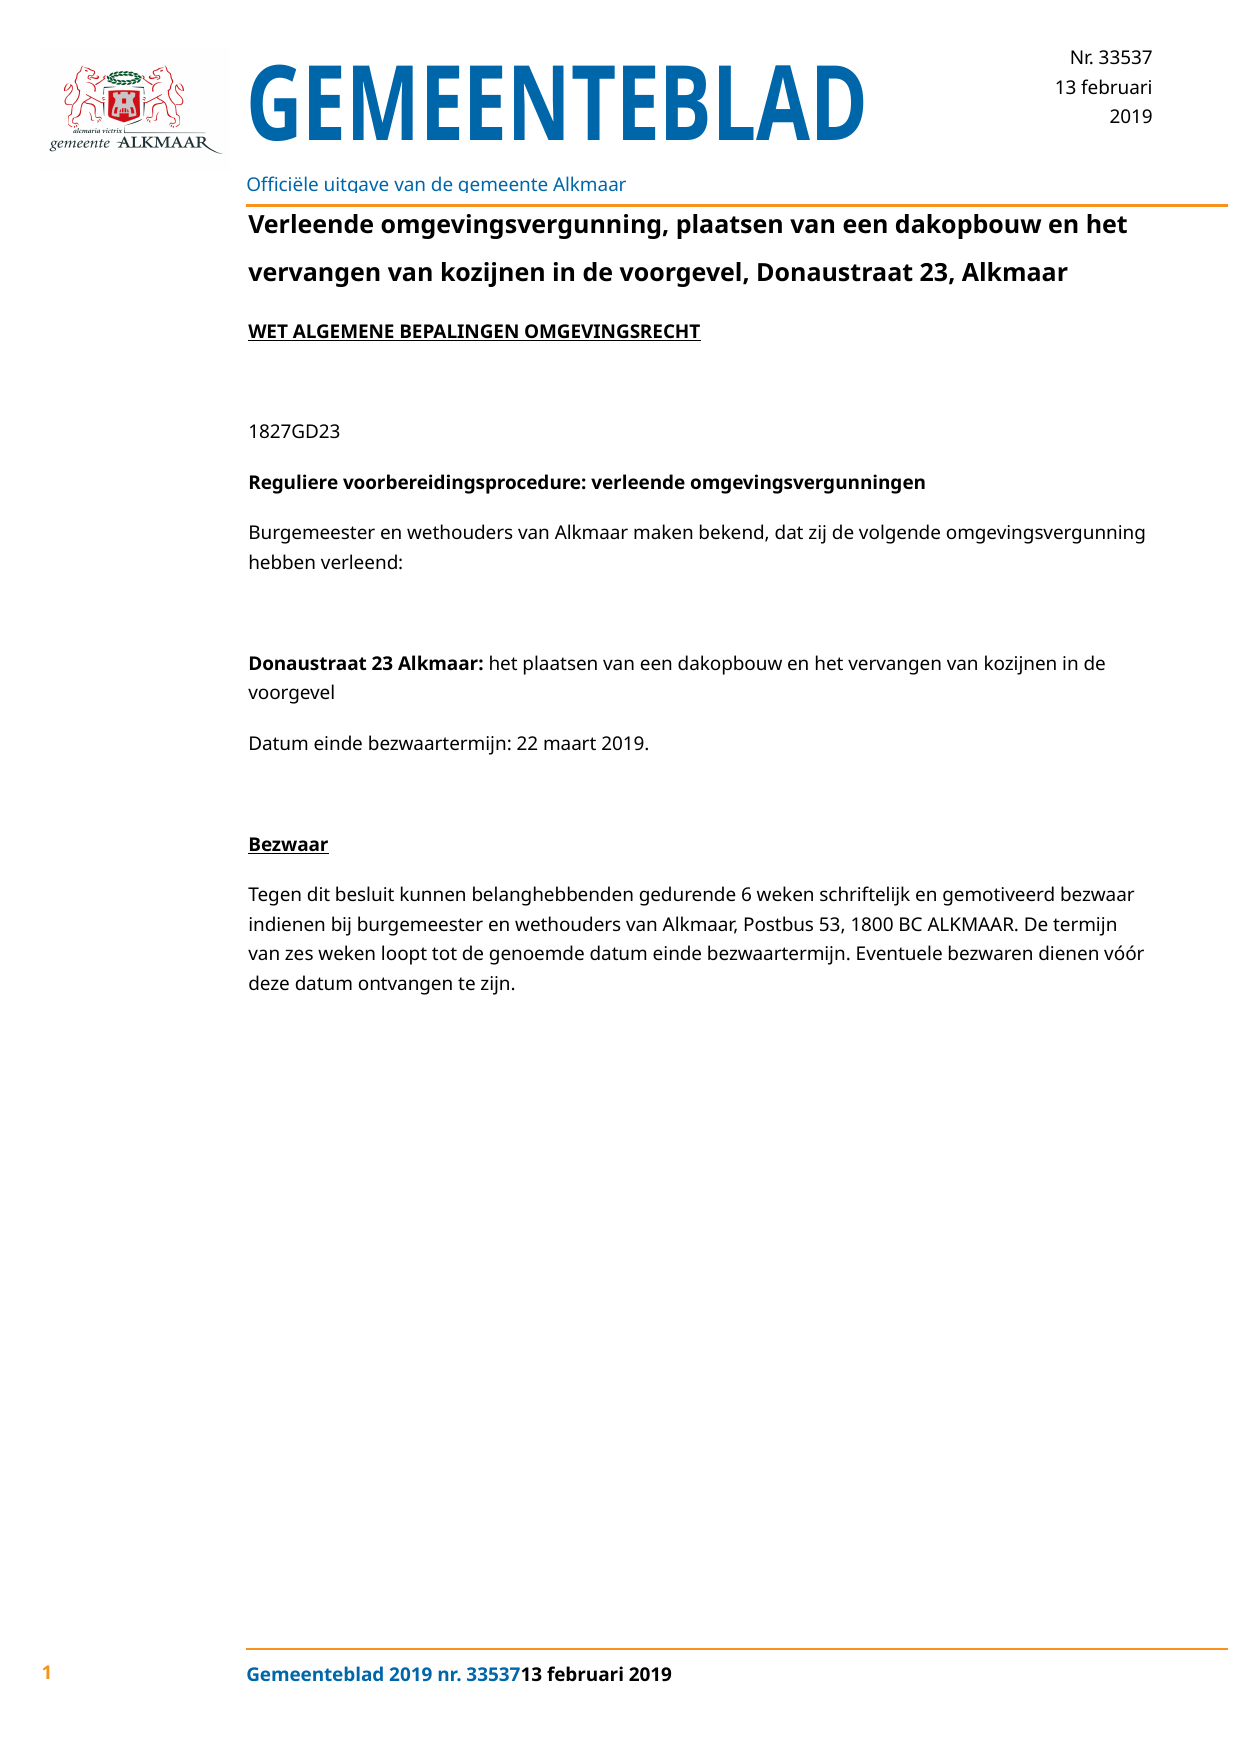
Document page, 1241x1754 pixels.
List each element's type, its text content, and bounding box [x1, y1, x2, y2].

text Bezwaar [248, 831, 1152, 857]
text Reguliere voorbereidingsprocedure: verleende omgevingsvergunningen [248, 469, 1152, 495]
text Donaustraat 23 Alkmaar: het plaatsen van een dakopbouw en het vervangen van kozijnen in de voorgevel [248, 650, 1152, 705]
text Tegen dit besluit kunnen belanghebbenden gedurende 6 weken schriftelijk en gemotiveerd bezwaar indienen bij burgemeester en wethouders van Alkmaar, Postbus 53, 1800 BC ALKMAAR. De termijn van zes weken loopt tot de genoemde datum einde bezwaartermijn. Eventuele bezwaren dienen vóór deze datum ontvangen te zijn. [248, 881, 1152, 996]
text Burgemeester en wethouders van Alkmaar maken bekend, dat zij de volgende omgevingsvergunning hebben verleend: [248, 519, 1152, 575]
picture [41, 47, 231, 172]
text Verleende omgevingsvergunning, plaatsen van een dakopbouw en het vervangen van kozijnen in de voorgevel, Donaustraat 23, Alkmaar [248, 207, 1152, 288]
text WET ALGEMENE BEPALINGEN OMGEVINGSRECHT [248, 318, 1152, 344]
text Datum einde bezwaartermijn: 22 maart 2019. [248, 730, 1152, 756]
text 1827GD23 [248, 419, 1152, 444]
